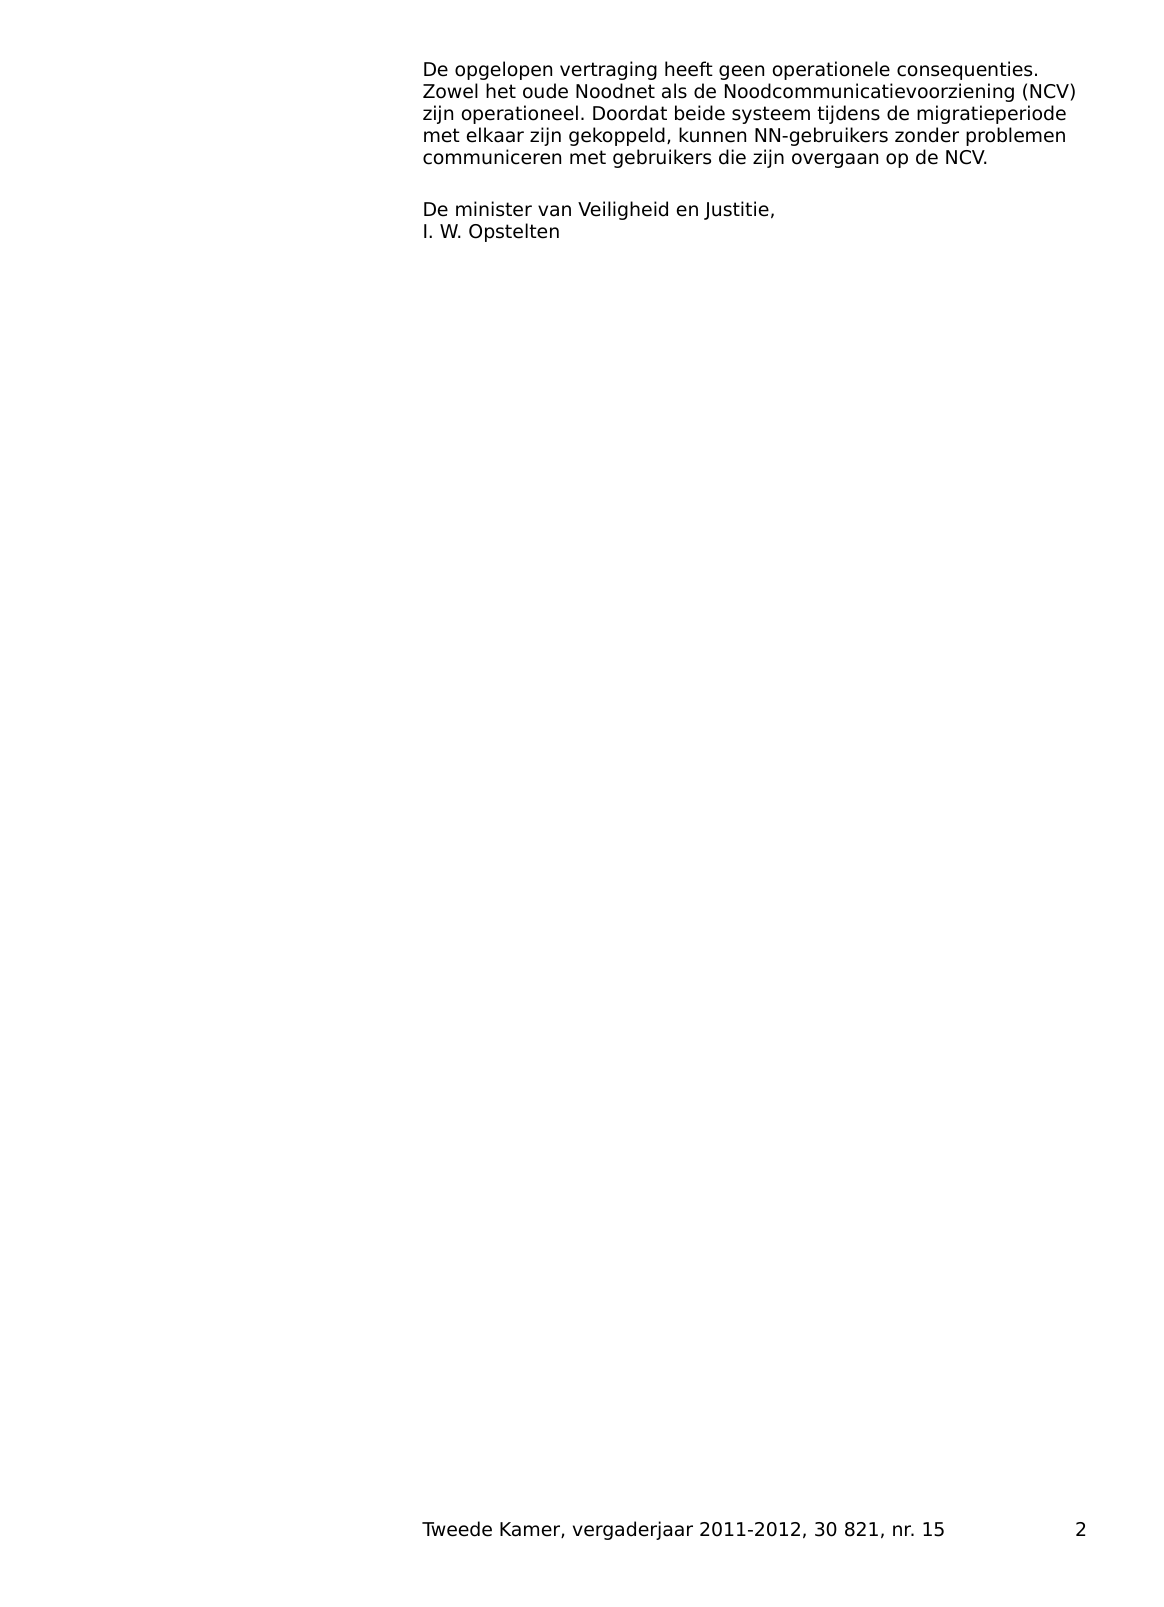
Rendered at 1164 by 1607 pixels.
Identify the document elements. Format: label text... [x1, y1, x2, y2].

text De opgelopen vertraging heeft geen operationele consequenties. Zowel het oude Noodnet als de Noodcommunicatievoorziening (NCV) zijn operationeel. Doordat beide systeem tijdens de migratieperiode met elkaar zijn gekoppeld, kunnen NN-gebruikers zonder problemen communiceren met gebruikers die zijn overgaan op de NCV. [422, 59, 1087, 169]
text De minister van Veiligheid en Justitie, I. W. Opstelten [422, 199, 1087, 243]
